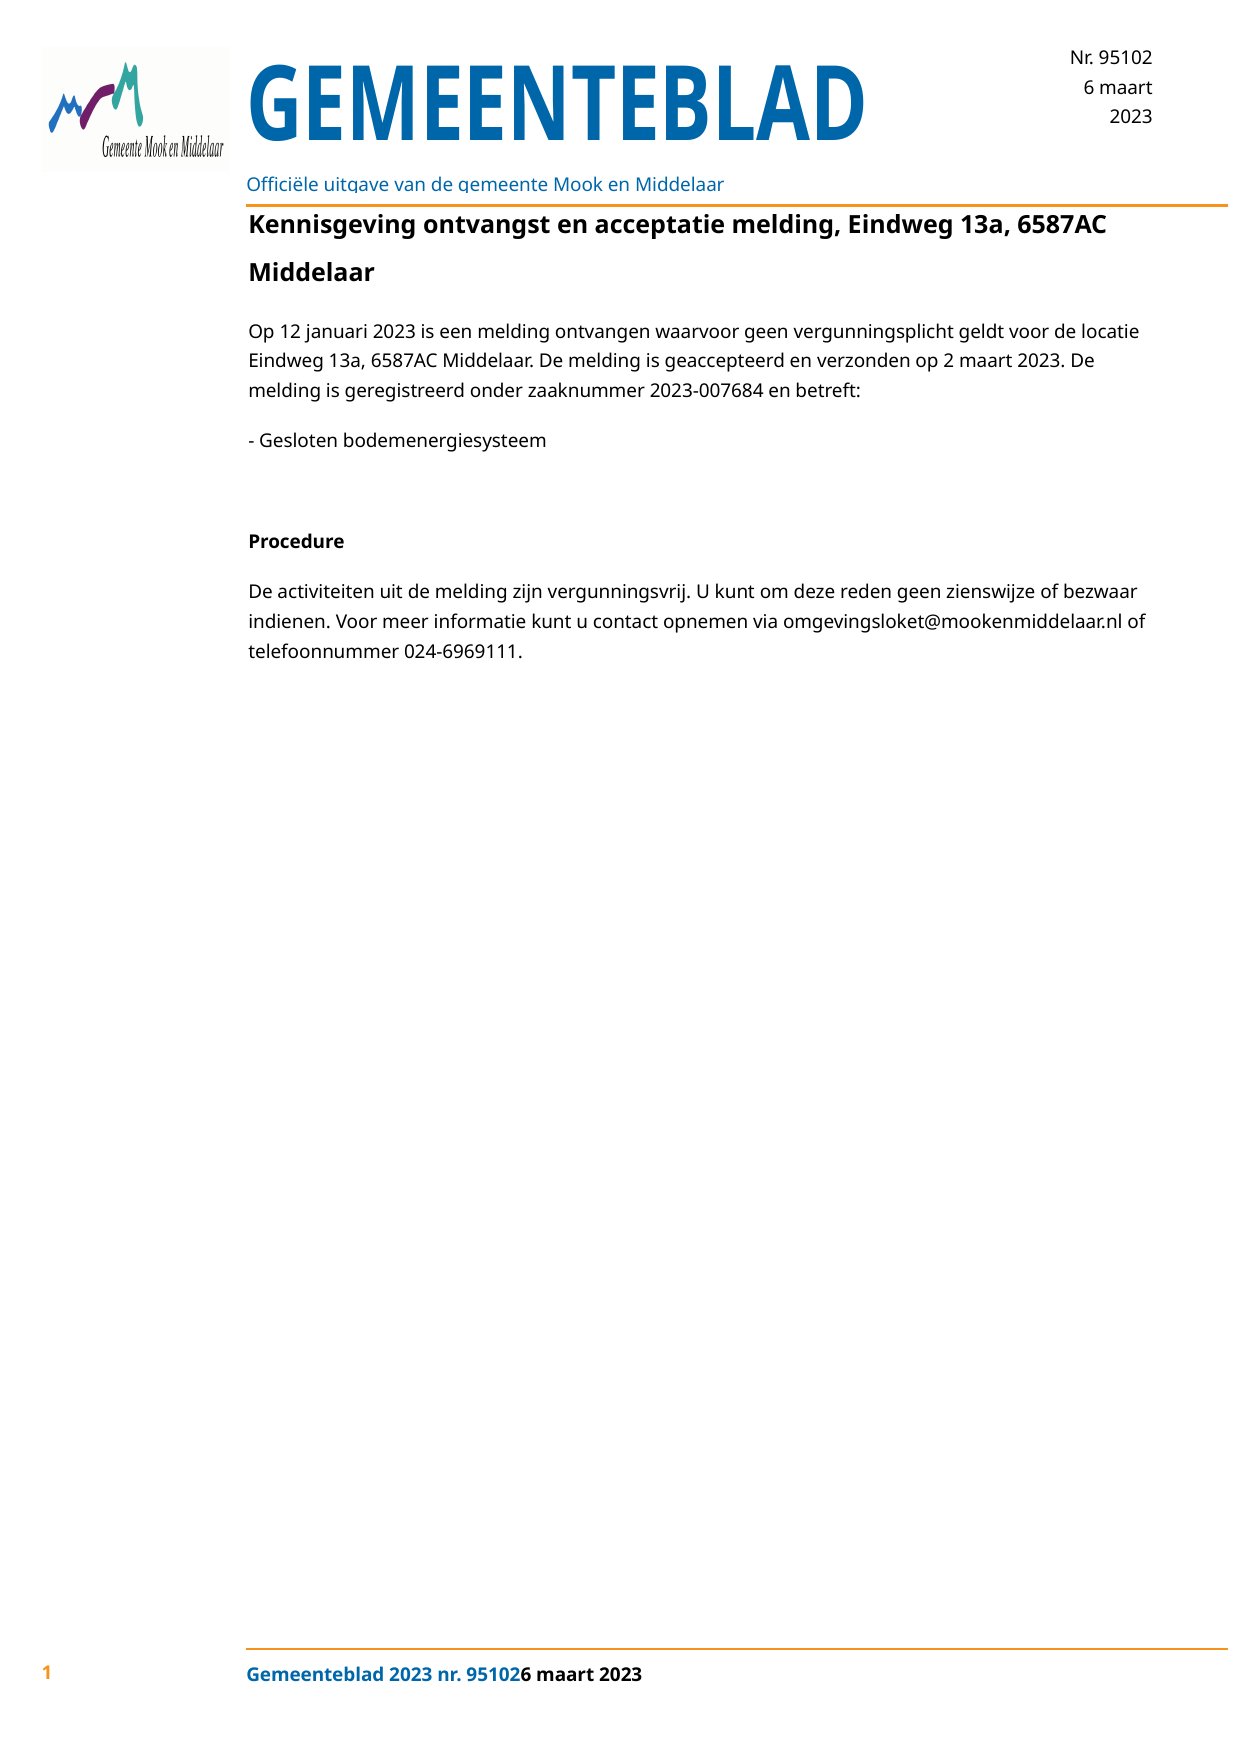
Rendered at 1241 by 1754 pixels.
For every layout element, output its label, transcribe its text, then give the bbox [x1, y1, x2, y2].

text - Gesloten bodemenergiesysteem [248, 427, 1152, 453]
text Kennisgeving ontvangst en acceptatie melding, Eindweg 13a, 6587AC Middelaar [248, 207, 1152, 288]
picture [41, 47, 231, 172]
text Procedure [248, 528, 1152, 554]
text De activiteiten uit de melding zijn vergunningsvrij. U kunt om deze reden geen zienswijze of bezwaar indienen. Voor meer informatie kunt u contact opnemen via omgevingsloket@mookenmiddelaar.nl of telefoonnummer 024-6969111. [248, 579, 1152, 664]
text Op 12 januari 2023 is een melding ontvangen waarvoor geen vergunningsplicht geldt voor de locatie Eindweg 13a, 6587AC Middelaar. De melding is geaccepteerd en verzonden op 2 maart 2023. De melding is geregistreerd onder zaaknummer 2023-007684 en betreft: [248, 318, 1152, 403]
